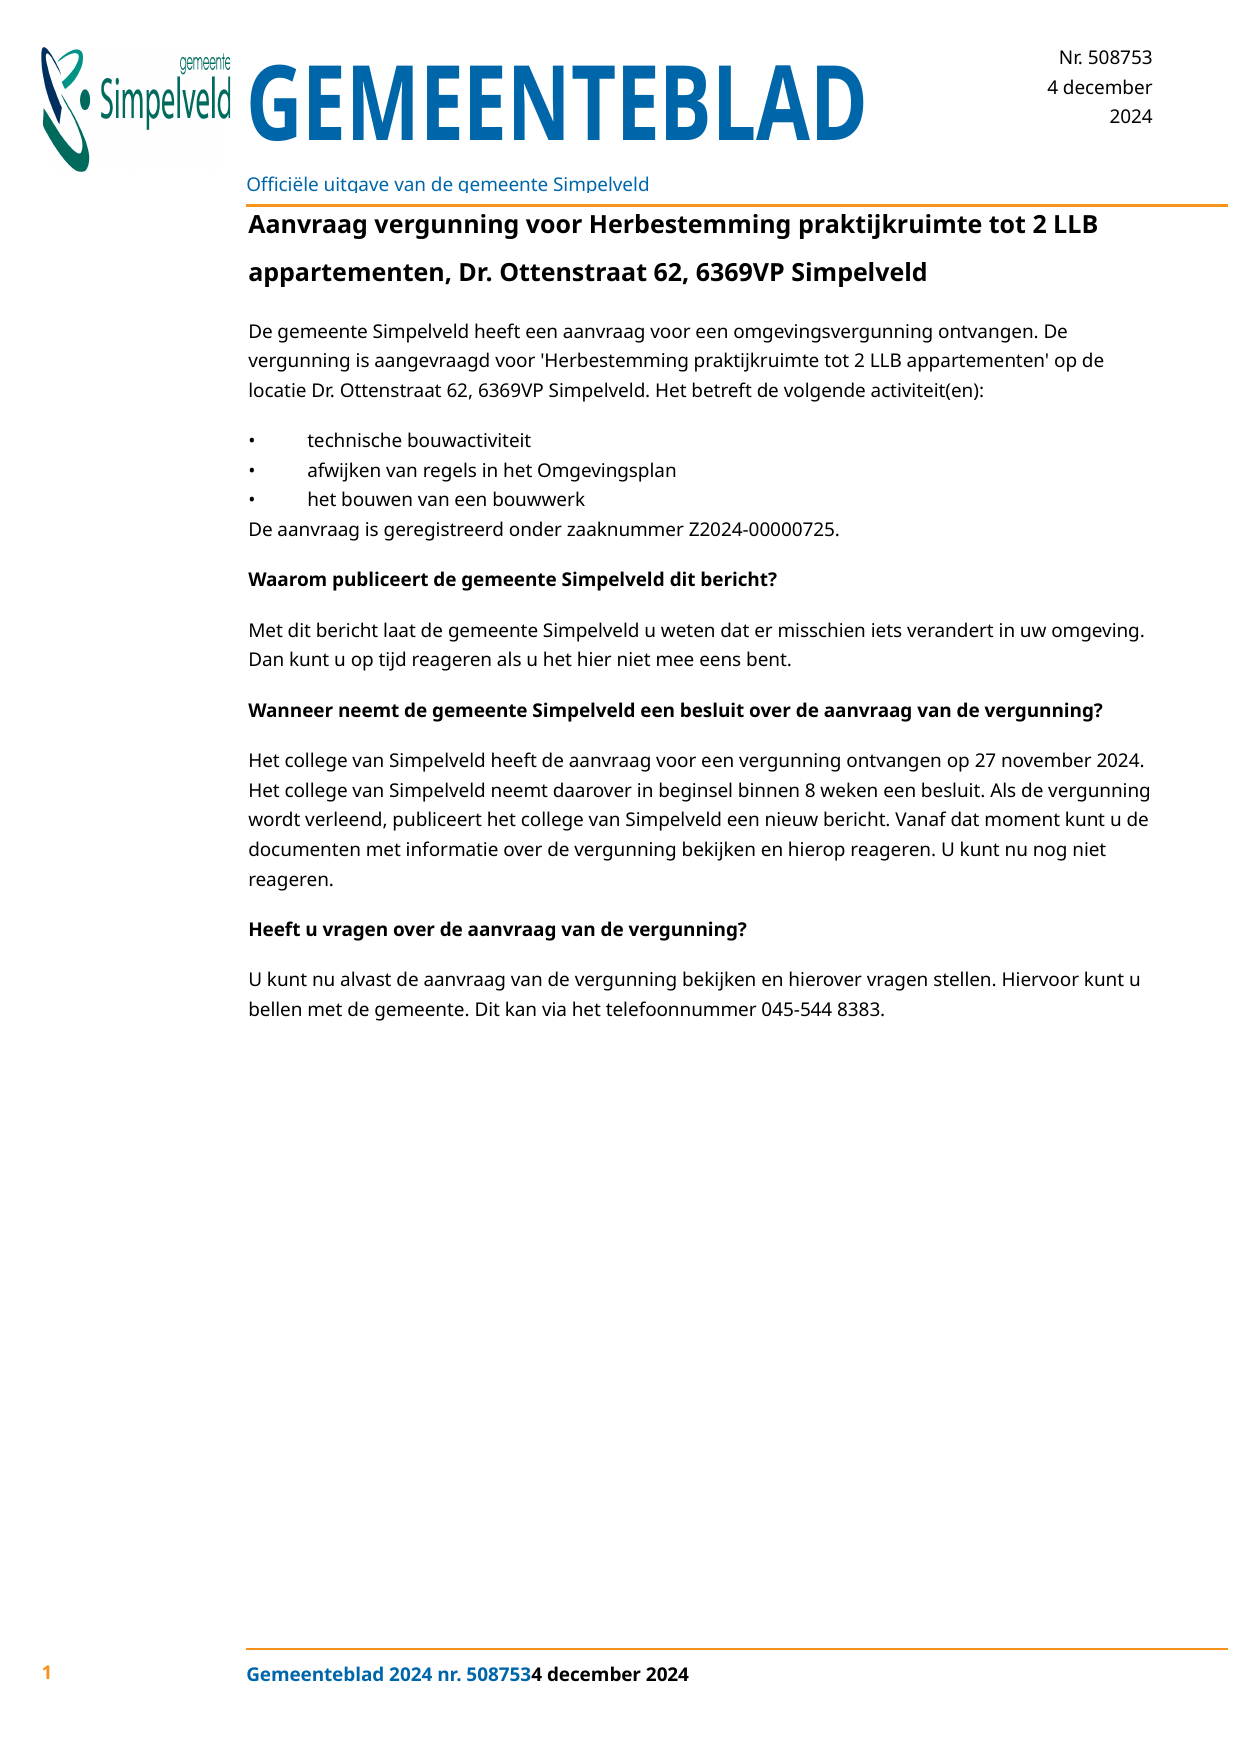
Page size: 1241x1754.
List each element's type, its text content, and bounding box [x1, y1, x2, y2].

text Waarom publiceert de gemeente Simpelveld dit bericht? [248, 567, 1152, 592]
text De aanvraag is geregistreerd onder zaaknummer Z2024-00000725. [248, 516, 1152, 542]
list afwijken van regels in het Omgevingsplan [248, 457, 1152, 483]
text Met dit bericht laat de gemeente Simpelveld u weten dat er misschien iets verandert in uw omgeving. Dan kunt u op tijd reageren als u het hier niet mee eens bent. [248, 617, 1152, 672]
text Aanvraag vergunning voor Herbestemming praktijkruimte tot 2 LLB appartementen, Dr. Ottenstraat 62, 6369VP Simpelveld [248, 207, 1152, 288]
text U kunt nu alvast de aanvraag van de vergunning bekijken en hierover vragen stellen. Hiervoor kunt u bellen met de gemeente. Dit kan via het telefoonnummer 045-544 8383. [248, 967, 1152, 1022]
text Wanneer neemt de gemeente Simpelveld een besluit over de aanvraag van de vergunning? [248, 697, 1152, 723]
text Het college van Simpelveld heeft de aanvraag voor een vergunning ontvangen op 27 november 2024. Het college van Simpelveld neemt daarover in beginsel binnen 8 weken een besluit. Als de vergunning wordt verleend, publiceert het college van Simpelveld een nieuw bericht. Vanaf dat moment kunt u de documenten met informatie over de vergunning bekijken en hierop reageren. U kunt nu nog niet reageren. [248, 747, 1152, 892]
list technische bouwactiviteit [248, 427, 1152, 453]
list het bouwen van een bouwwerk [248, 487, 1152, 512]
text Heeft u vragen over de aanvraag van de vergunning? [248, 916, 1152, 942]
picture [41, 47, 231, 172]
text De gemeente Simpelveld heeft een aanvraag voor een omgevingsvergunning ontvangen. De vergunning is aangevraagd voor 'Herbestemming praktijkruimte tot 2 LLB appartementen' op de locatie Dr. Ottenstraat 62, 6369VP Simpelveld. Het betreft de volgende activiteit(en): [248, 318, 1152, 403]
